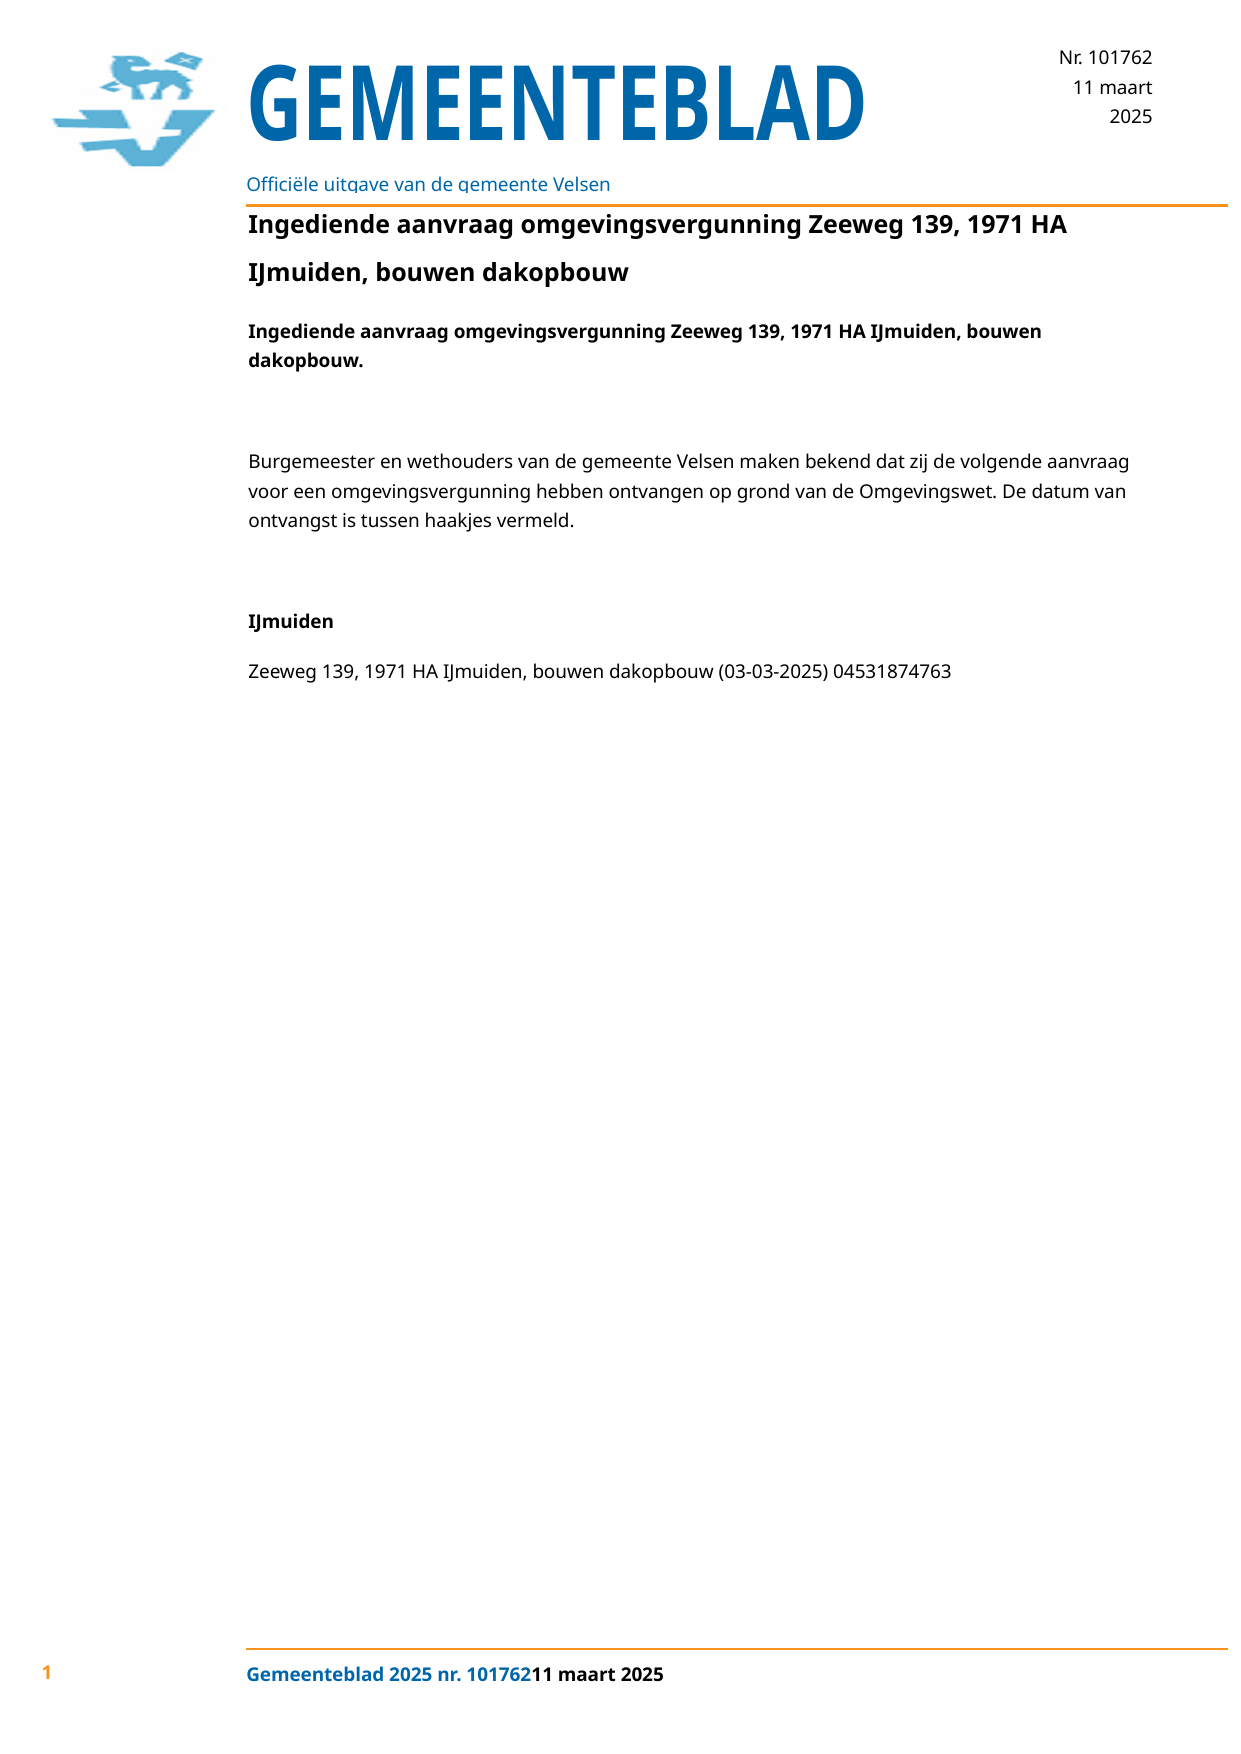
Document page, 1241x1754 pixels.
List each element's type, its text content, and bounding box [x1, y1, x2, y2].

text IJmuiden [248, 608, 1152, 634]
picture [41, 47, 231, 172]
text Ingediende aanvraag omgevingsvergunning Zeeweg 139, 1971 HA IJmuiden, bouwen dakopbouw [248, 207, 1152, 288]
text Ingediende aanvraag omgevingsvergunning Zeeweg 139, 1971 HA IJmuiden, bouwen dakopbouw. [248, 318, 1152, 373]
text Zeeweg 139, 1971 HA IJmuiden, bouwen dakopbouw (03-03-2025) 04531874763 [248, 659, 1152, 684]
text Burgemeester en wethouders van de gemeente Velsen maken bekend dat zij de volgende aanvraag voor een omgevingsvergunning hebben ontvangen op grond van de Omgevingswet. De datum van ontvangst is tussen haakjes vermeld. [248, 448, 1152, 533]
